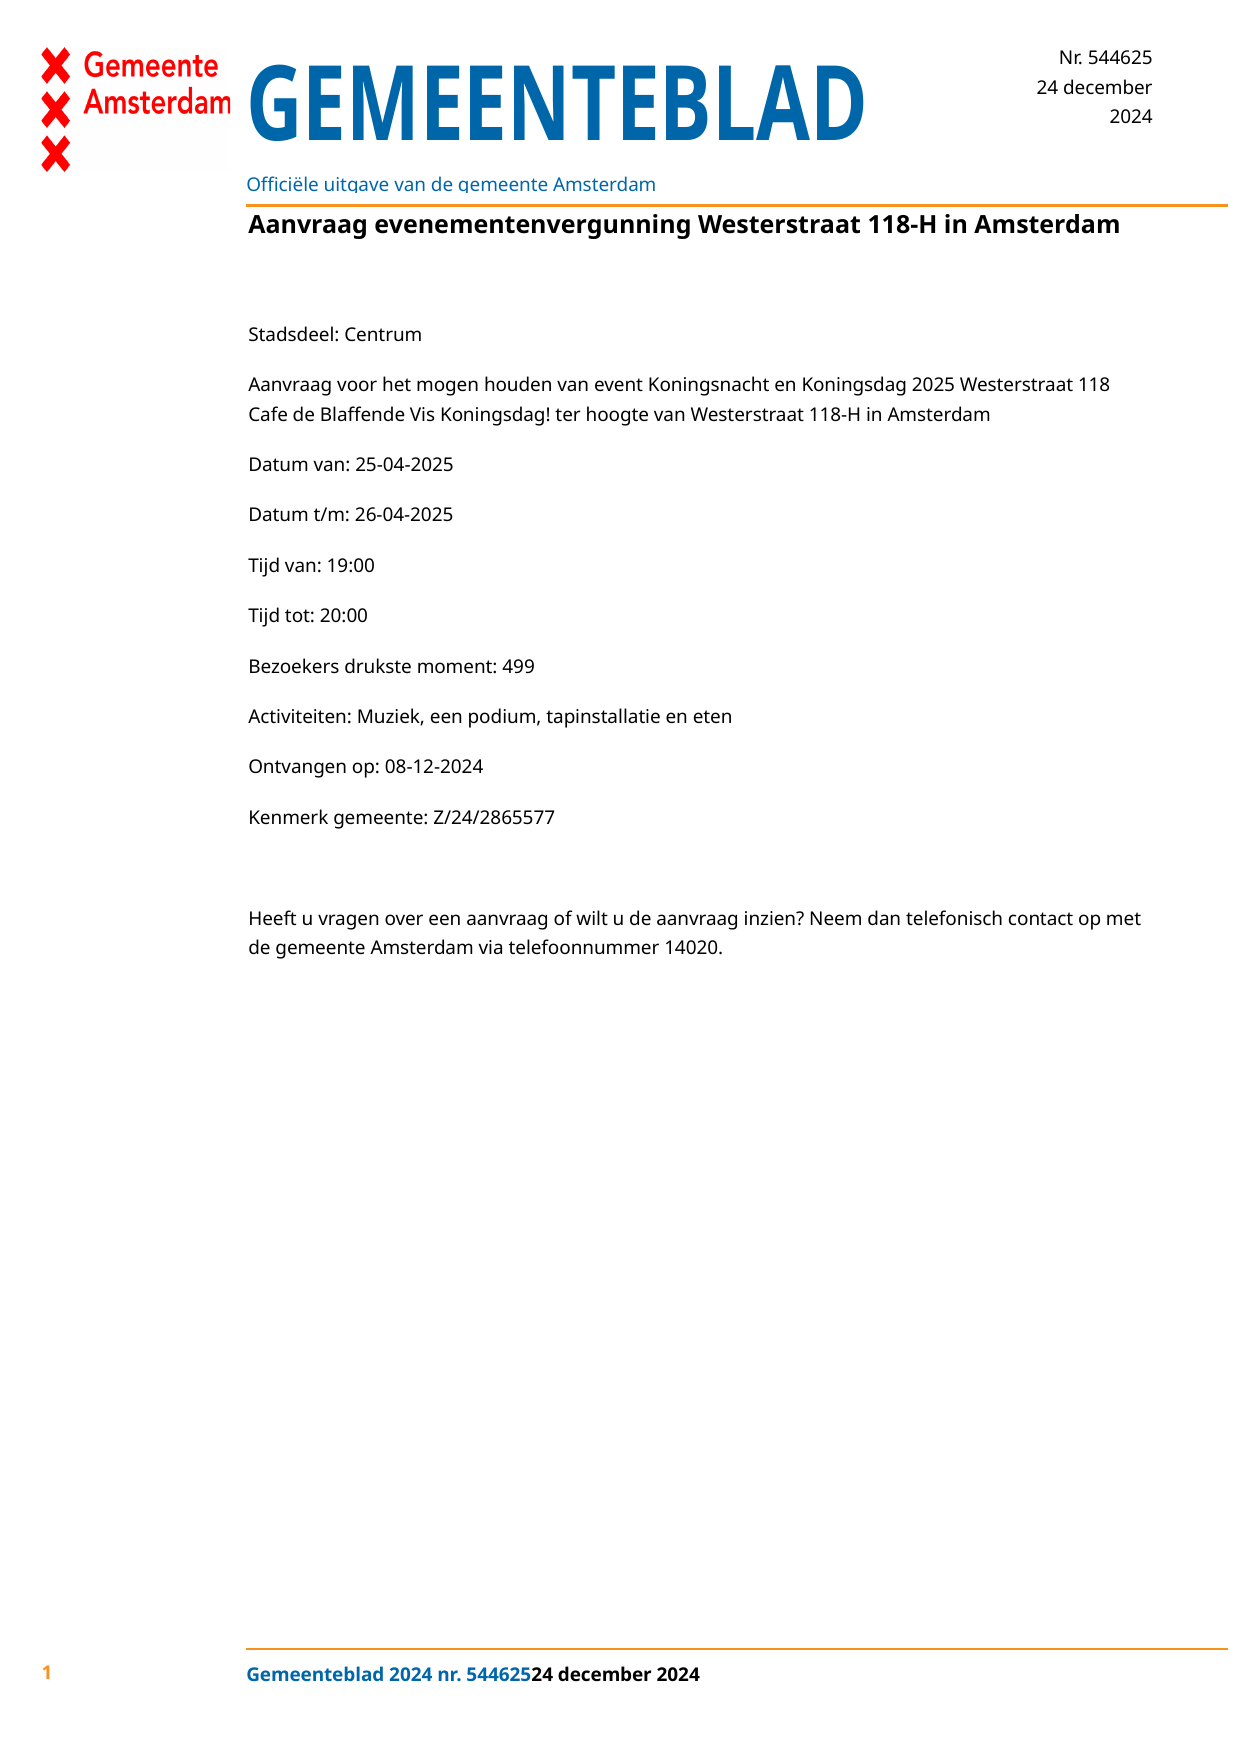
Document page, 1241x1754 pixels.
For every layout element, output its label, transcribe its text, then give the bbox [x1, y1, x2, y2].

text Tijd van: 19:00 [248, 552, 1152, 578]
text Stadsdeel: Centrum [248, 321, 1152, 346]
text Tijd tot: 20:00 [248, 602, 1152, 628]
text Kenmerk gemeente: Z/24/2865577 [248, 804, 1152, 830]
picture [41, 47, 231, 172]
text Bezoekers drukste moment: 499 [248, 653, 1152, 678]
text Datum van: 25-04-2025 [248, 451, 1152, 477]
text Heeft u vragen over een aanvraag of wilt u de aanvraag inzien? Neem dan telefonisch contact op met de gemeente Amsterdam via telefoonnummer 14020. [248, 905, 1152, 960]
text Activiteiten: Muziek, een podium, tapinstallatie en eten [248, 703, 1152, 729]
text Aanvraag voor het mogen houden van event Koningsnacht en Koningsdag 2025 Westerstraat 118 Cafe de Blaffende Vis Koningsdag! ter hoogte van Westerstraat 118-H in Amsterdam [248, 371, 1152, 426]
text Aanvraag evenementenvergunning Westerstraat 118-H in Amsterdam [248, 207, 1152, 241]
text Datum t/m: 26-04-2025 [248, 502, 1152, 527]
text Ontvangen op: 08-12-2024 [248, 754, 1152, 779]
